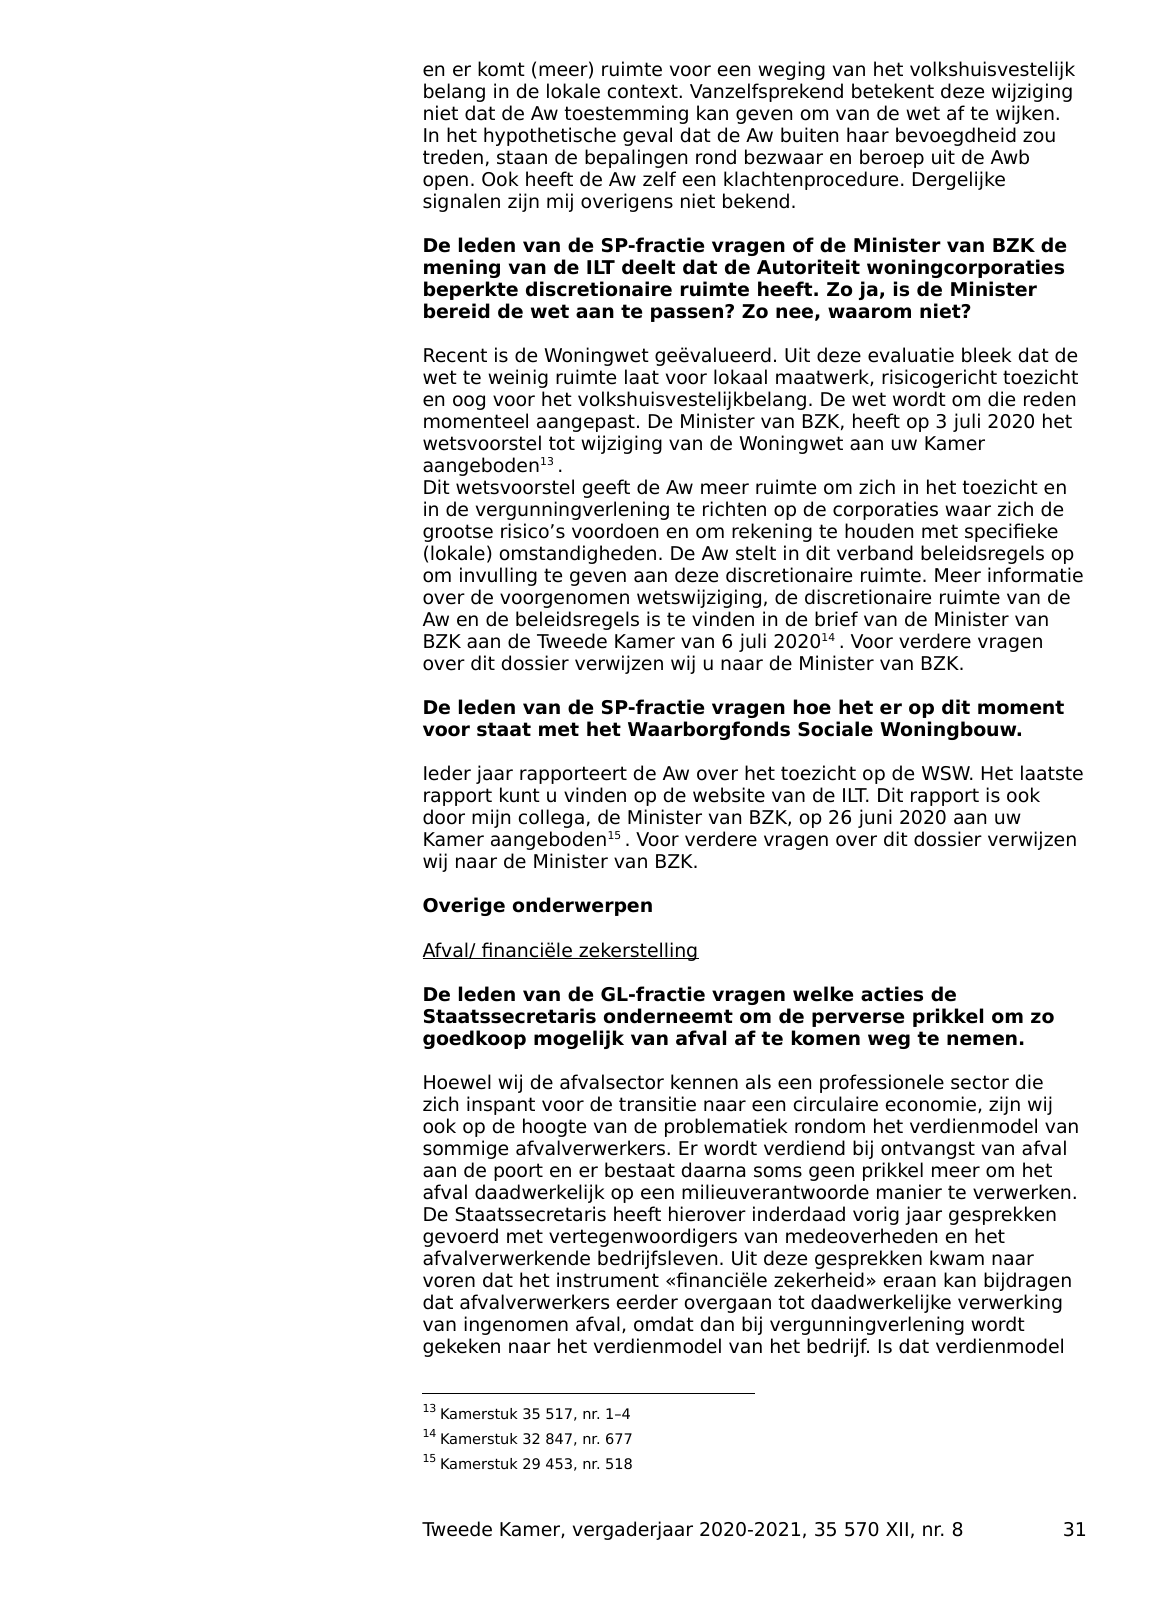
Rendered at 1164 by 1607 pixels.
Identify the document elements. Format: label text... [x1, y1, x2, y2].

text Kamerstuk 35 517, nr. 1–4 [422, 1402, 1087, 1424]
text De leden van de GL-fractie vragen welke acties de Staatssecretaris onderneemt om de perverse prikkel om zo goedkoop mogelijk van afval af te komen weg te nemen. [422, 984, 1087, 1049]
subtitle Overige onderwerpen [422, 895, 1087, 917]
text Hoewel wij de afvalsector kennen als een professionele sector die zich inspant voor de transitie naar een circulaire economie, zijn wij ook op de hoogte van de problematiek rondom het verdienmodel van sommige afvalverwerkers. Er wordt verdiend bij ontvangst van afval aan de poort en er bestaat daarna soms geen prikkel meer om het afval daadwerkelijk op een milieuverantwoorde manier te verwerken. De Staatssecretaris heeft hierover inderdaad vorig jaar gesprekken gevoerd met vertegenwoordigers van medeoverheden en het afvalverwerkende bedrijfsleven. Uit deze gesprekken kwam naar voren dat het instrument «financiële zekerheid» eraan kan bijdragen dat afvalverwerkers eerder overgaan tot daadwerkelijke verwerking van ingenomen afval, omdat dan bij vergunningverlening wordt gekeken naar het verdienmodel van het bedrijf. Is dat verdienmodel [422, 1072, 1087, 1357]
text Kamerstuk 29 453, nr. 518 [422, 1452, 1087, 1474]
text en er komt (meer) ruimte voor een weging van het volkshuisvestelijk belang in de lokale context. Vanzelfsprekend betekent deze wijziging niet dat de Aw toestemming kan geven om van de wet af te wijken. [422, 59, 1087, 125]
subtitle Afval/ financiële zekerstelling [422, 939, 1087, 961]
text De leden van de SP-fractie vragen hoe het er op dit moment voor staat met het Waarborgfonds Sociale Woningbouw. [422, 697, 1087, 741]
text Recent is de Woningwet geëvalueerd. Uit deze evaluatie bleek dat de wet te weinig ruimte laat voor lokaal maatwerk, risicogericht toezicht en oog voor het volkshuisvestelijkbelang. De wet wordt om die reden momenteel aangepast. De Minister van BZK, heeft op 3 juli 2020 het wetsvoorstel tot wijziging van de Woningwet aan uw Kamer aangeboden. [422, 345, 1087, 477]
text De leden van de SP-fractie vragen of de Minister van BZK de mening van de ILT deelt dat de Autoriteit woningcorporaties beperkte discretionaire ruimte heeft. Zo ja, is de Minister bereid de wet aan te passen? Zo nee, waarom niet? [422, 235, 1087, 323]
text Ieder jaar rapporteert de Aw over het toezicht op de WSW. Het laatste rapport kunt u vinden op de website van de ILT. Dit rapport is ook door mijn collega, de Minister van BZK, op 26 juni 2020 aan uw Kamer aangeboden. Voor verdere vragen over dit dossier verwijzen wij naar de Minister van BZK. [422, 763, 1087, 873]
text Dit wetsvoorstel geeft de Aw meer ruimte om zich in het toezicht en in de vergunningverlening te richten op de corporaties waar zich de grootse risico’s voordoen en om rekening te houden met specifieke (lokale) omstandigheden. De Aw stelt in dit verband beleidsregels op om invulling te geven aan deze discretionaire ruimte. Meer informatie over de voorgenomen wetswijziging, de discretionaire ruimte van de Aw en de beleidsregels is te vinden in de brief van de Minister van BZK aan de Tweede Kamer van 6 juli 2020. Voor verdere vragen over dit dossier verwijzen wij u naar de Minister van BZK. [422, 477, 1087, 675]
text In het hypothetische geval dat de Aw buiten haar bevoegdheid zou treden, staan de bepalingen rond bezwaar en beroep uit de Awb open. Ook heeft de Aw zelf een klachtenprocedure. Dergelijke signalen zijn mij overigens niet bekend. [422, 125, 1087, 213]
text Kamerstuk 32 847, nr. 677 [422, 1427, 1087, 1449]
